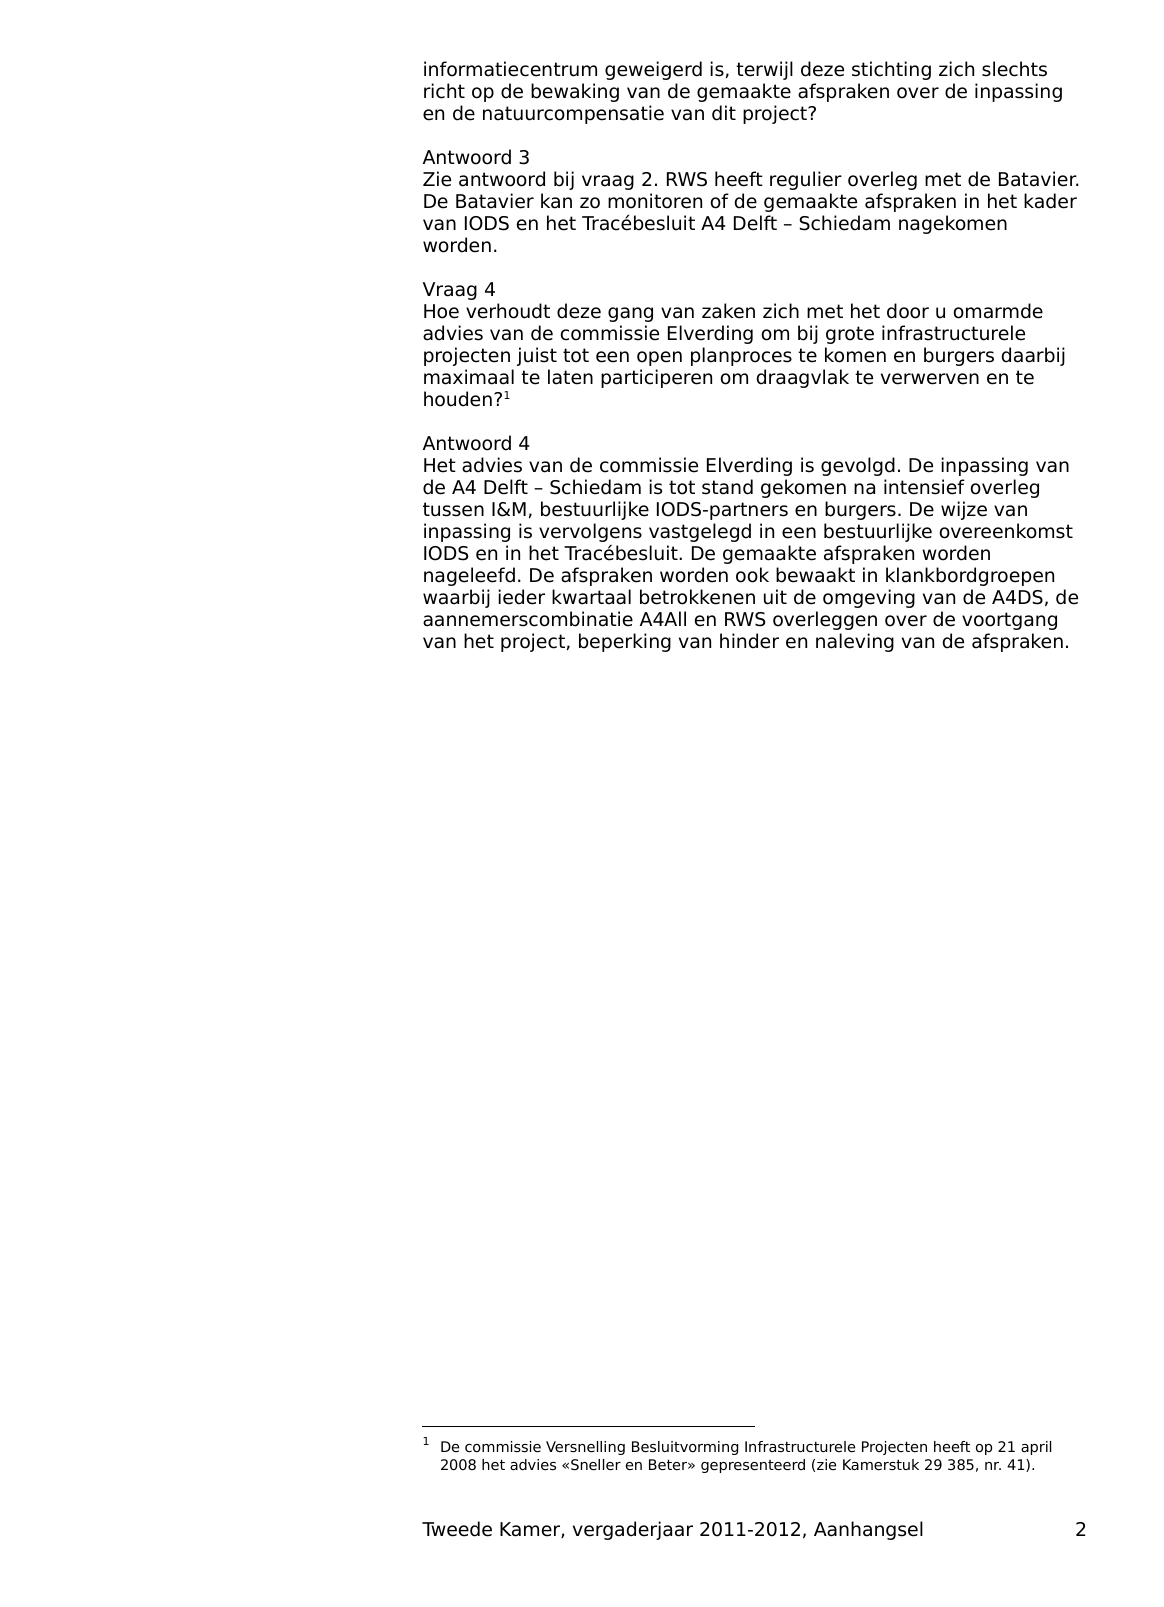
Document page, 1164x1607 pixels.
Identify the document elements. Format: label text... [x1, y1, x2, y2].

text informatiecentrum geweigerd is, terwijl deze stichting zich slechts richt op de bewaking van de gemaakte afspraken over de inpassing en de natuurcompensatie van dit project? [422, 59, 1087, 125]
text Antwoord 3 [422, 147, 1087, 169]
text De commissie Versnelling Besluitvorming Infrastructurele Projecten heeft op 21 april 2008 het advies «Sneller en Beter» gepresenteerd (zie Kamerstuk 29 385, nr. 41). [422, 1435, 1087, 1474]
text Hoe verhoudt deze gang van zaken zich met het door u omarmde advies van de commissie Elverding om bij grote infrastructurele projecten juist tot een open planproces te komen en burgers daarbij maximaal te laten participeren om draagvlak te verwerven en te houden? [422, 301, 1087, 411]
text Antwoord 4 [422, 433, 1087, 455]
text Het advies van de commissie Elverding is gevolgd. De inpassing van de A4 Delft – Schiedam is tot stand gekomen na intensief overleg tussen I&M, bestuurlijke IODS-partners en burgers. De wijze van inpassing is vervolgens vastgelegd in een bestuurlijke overeenkomst IODS en in het Tracébesluit. De gemaakte afspraken worden nageleefd. De afspraken worden ook bewaakt in klankbordgroepen waarbij ieder kwartaal betrokkenen uit de omgeving van de A4DS, de aannemerscombinatie A4All en RWS overleggen over de voortgang van het project, beperking van hinder en naleving van de afspraken. [422, 455, 1087, 653]
text Zie antwoord bij vraag 2. RWS heeft regulier overleg met de Batavier. De Batavier kan zo monitoren of de gemaakte afspraken in het kader van IODS en het Tracébesluit A4 Delft – Schiedam nagekomen worden. [422, 169, 1087, 257]
text Vraag 4 [422, 279, 1087, 301]
